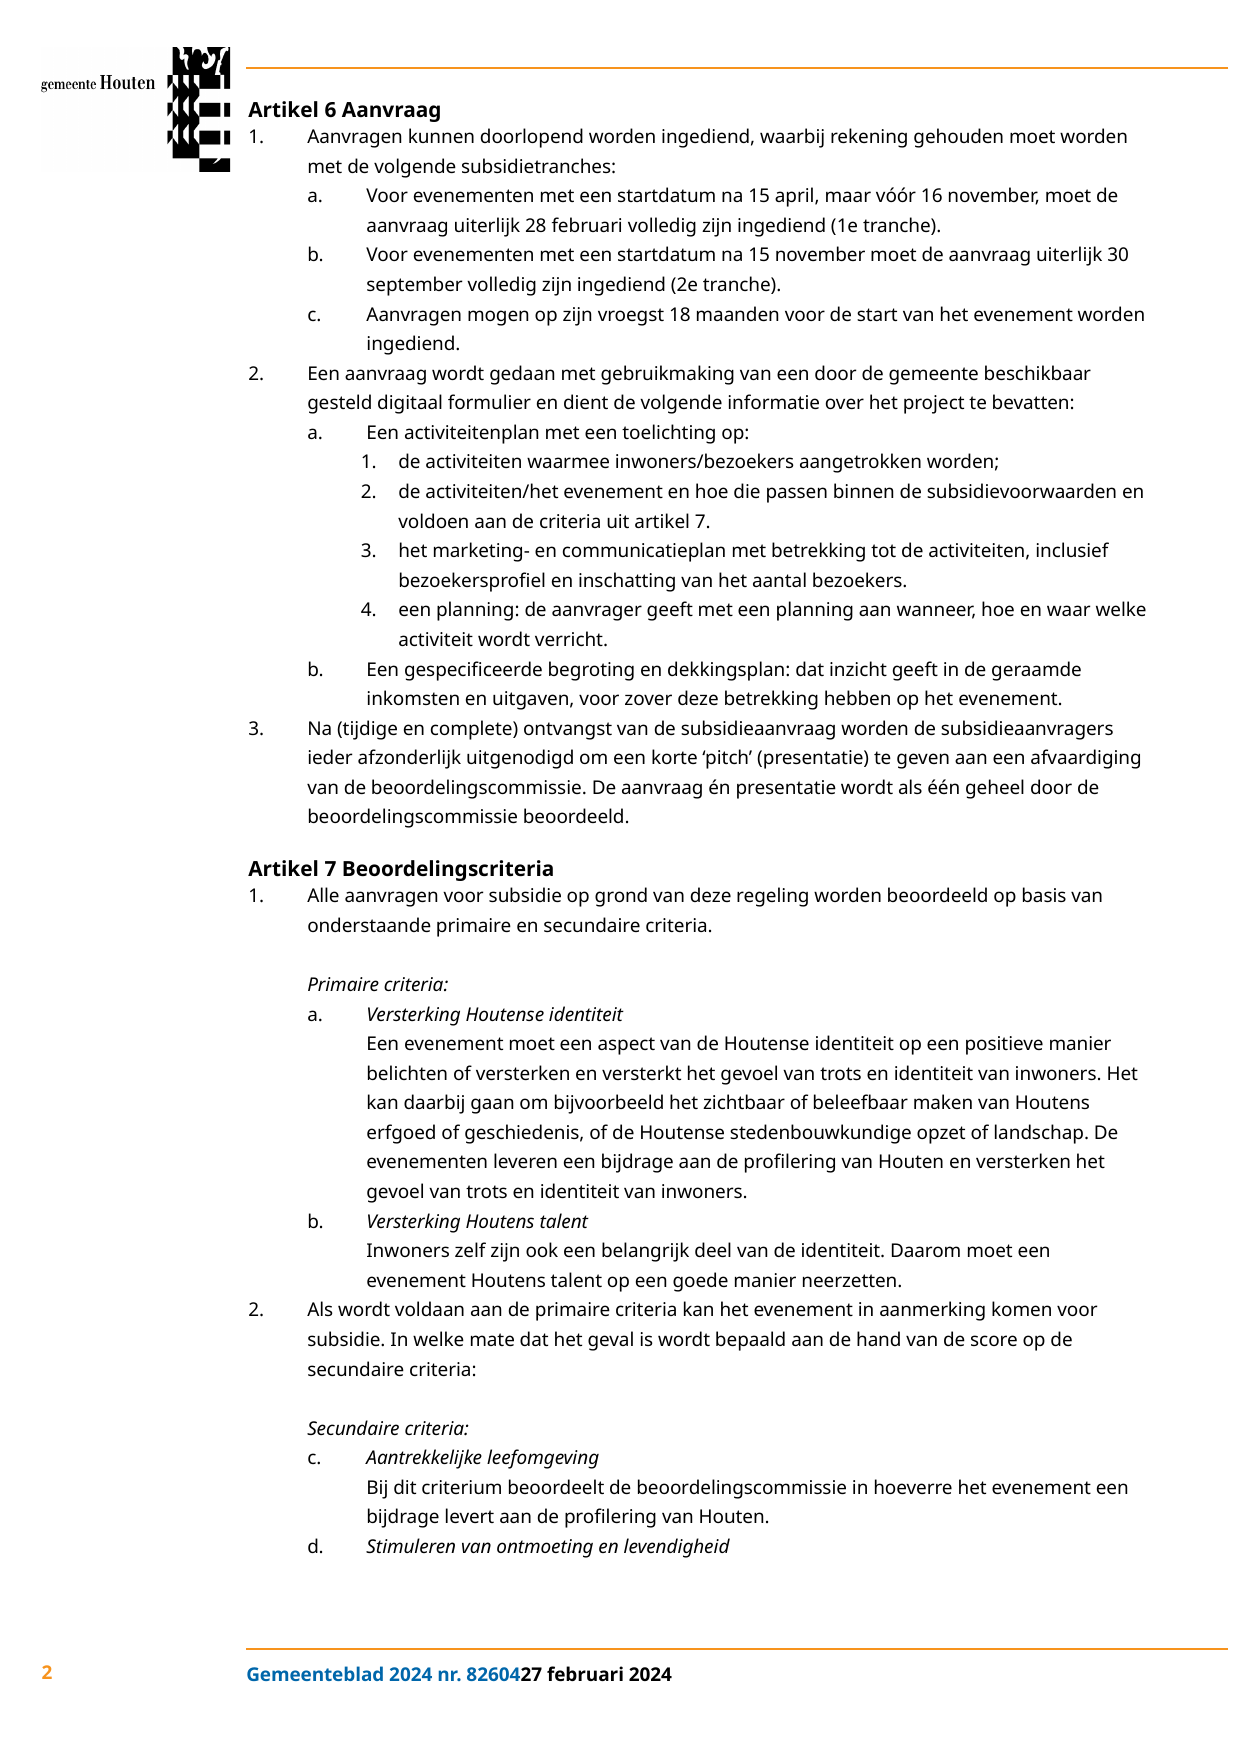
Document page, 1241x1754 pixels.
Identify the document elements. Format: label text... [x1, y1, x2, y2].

list Aanvragen mogen op zijn vroegst 18 maanden voor de start van het evenement worden ingediend. [307, 301, 1152, 356]
list Aanvragen kunnen doorlopend worden ingediend, waarbij rekening gehouden moet worden met de volgende subsidietranches: [248, 123, 1152, 178]
list Een activiteitenplan met een toelichting op: [307, 419, 1152, 445]
list Een gespecificeerde begroting en dekkingsplan: dat inzicht geeft in de geraamde inkomsten en uitgaven, voor zover deze betrekking hebben op het evenement. [307, 656, 1152, 711]
list Alle aanvragen voor subsidie op grond van deze regeling worden beoordeeld op basis van onderstaande primaire en secundaire criteria. [248, 882, 1152, 938]
list een planning: de aanvrager geeft met een planning aan wanneer, hoe en waar welke activiteit wordt verricht. [361, 597, 1152, 652]
list Versterking Houtens talent [307, 1208, 1152, 1234]
list Inwoners zelf zijn ook een belangrijk deel van de identiteit. Daarom moet een evenement Houtens talent op een goede manier neerzetten. [307, 1237, 1152, 1293]
list Voor evenementen met een startdatum na 15 november moet de aanvraag uiterlijk 30 september volledig zijn ingediend (2e tranche). [307, 242, 1152, 297]
list het marketing- en communicatieplan met betrekking tot de activiteiten, inclusief bezoekersprofiel en inschatting van het aantal bezoekers. [361, 537, 1152, 593]
list Een evenement moet een aspect van de Houtense identiteit op een positieve manier belichten of versterken en versterkt het gevoel van trots en identiteit van inwoners. Het kan daarbij gaan om bijvoorbeeld het zichtbaar of beleefbaar maken van Houtens erfgoed of geschiedenis, of de Houtense stedenbouwkundige opzet of landschap. De evenementen leveren een bijdrage aan de profilering van Houten en versterken het gevoel van trots en identiteit van inwoners. [307, 1030, 1152, 1204]
list Secundaire criteria: [248, 1415, 1152, 1441]
list Een aanvraag wordt gedaan met gebruikmaking van een door de gemeente beschikbaar gesteld digitaal formulier en dient de volgende informatie over het project te bevatten: [248, 360, 1152, 415]
picture [41, 47, 231, 172]
text Artikel 6 Aanvraag [248, 95, 1152, 123]
list Stimuleren van ontmoeting en levendigheid [307, 1533, 1152, 1559]
list de activiteiten waarmee inwoners/bezoekers aangetrokken worden; [361, 449, 1152, 474]
list Na (tijdige en complete) ontvangst van de subsidieaanvraag worden de subsidieaanvragers ieder afzonderlijk uitgenodigd om een korte ‘pitch’ (presentatie) te geven aan een afvaardiging van de beoordelingscommissie. De aanvraag én presentatie wordt als één geheel door de beoordelingscommissie beoordeeld. [248, 715, 1152, 829]
list Aantrekkelijke leefomgeving [307, 1444, 1152, 1470]
list Primaire criteria: [248, 971, 1152, 997]
list Versterking Houtense identiteit [307, 1001, 1152, 1027]
text Artikel 7 Beoordelingscriteria [248, 854, 1152, 882]
list Als wordt voldaan aan de primaire criteria kan het evenement in aanmerking komen voor subsidie. In welke mate dat het geval is wordt bepaald aan de hand van de score op de secundaire criteria: [248, 1297, 1152, 1382]
list de activiteiten/het evenement en hoe die passen binnen de subsidievoorwaarden en voldoen aan de criteria uit artikel 7. [361, 478, 1152, 533]
list Voor evenementen met een startdatum na 15 april, maar vóór 16 november, moet de aanvraag uiterlijk 28 februari volledig zijn ingediend (1e tranche). [307, 182, 1152, 238]
list Bij dit criterium beoordeelt de beoordelingscommissie in hoeverre het evenement een bijdrage levert aan de profilering van Houten. [307, 1474, 1152, 1529]
